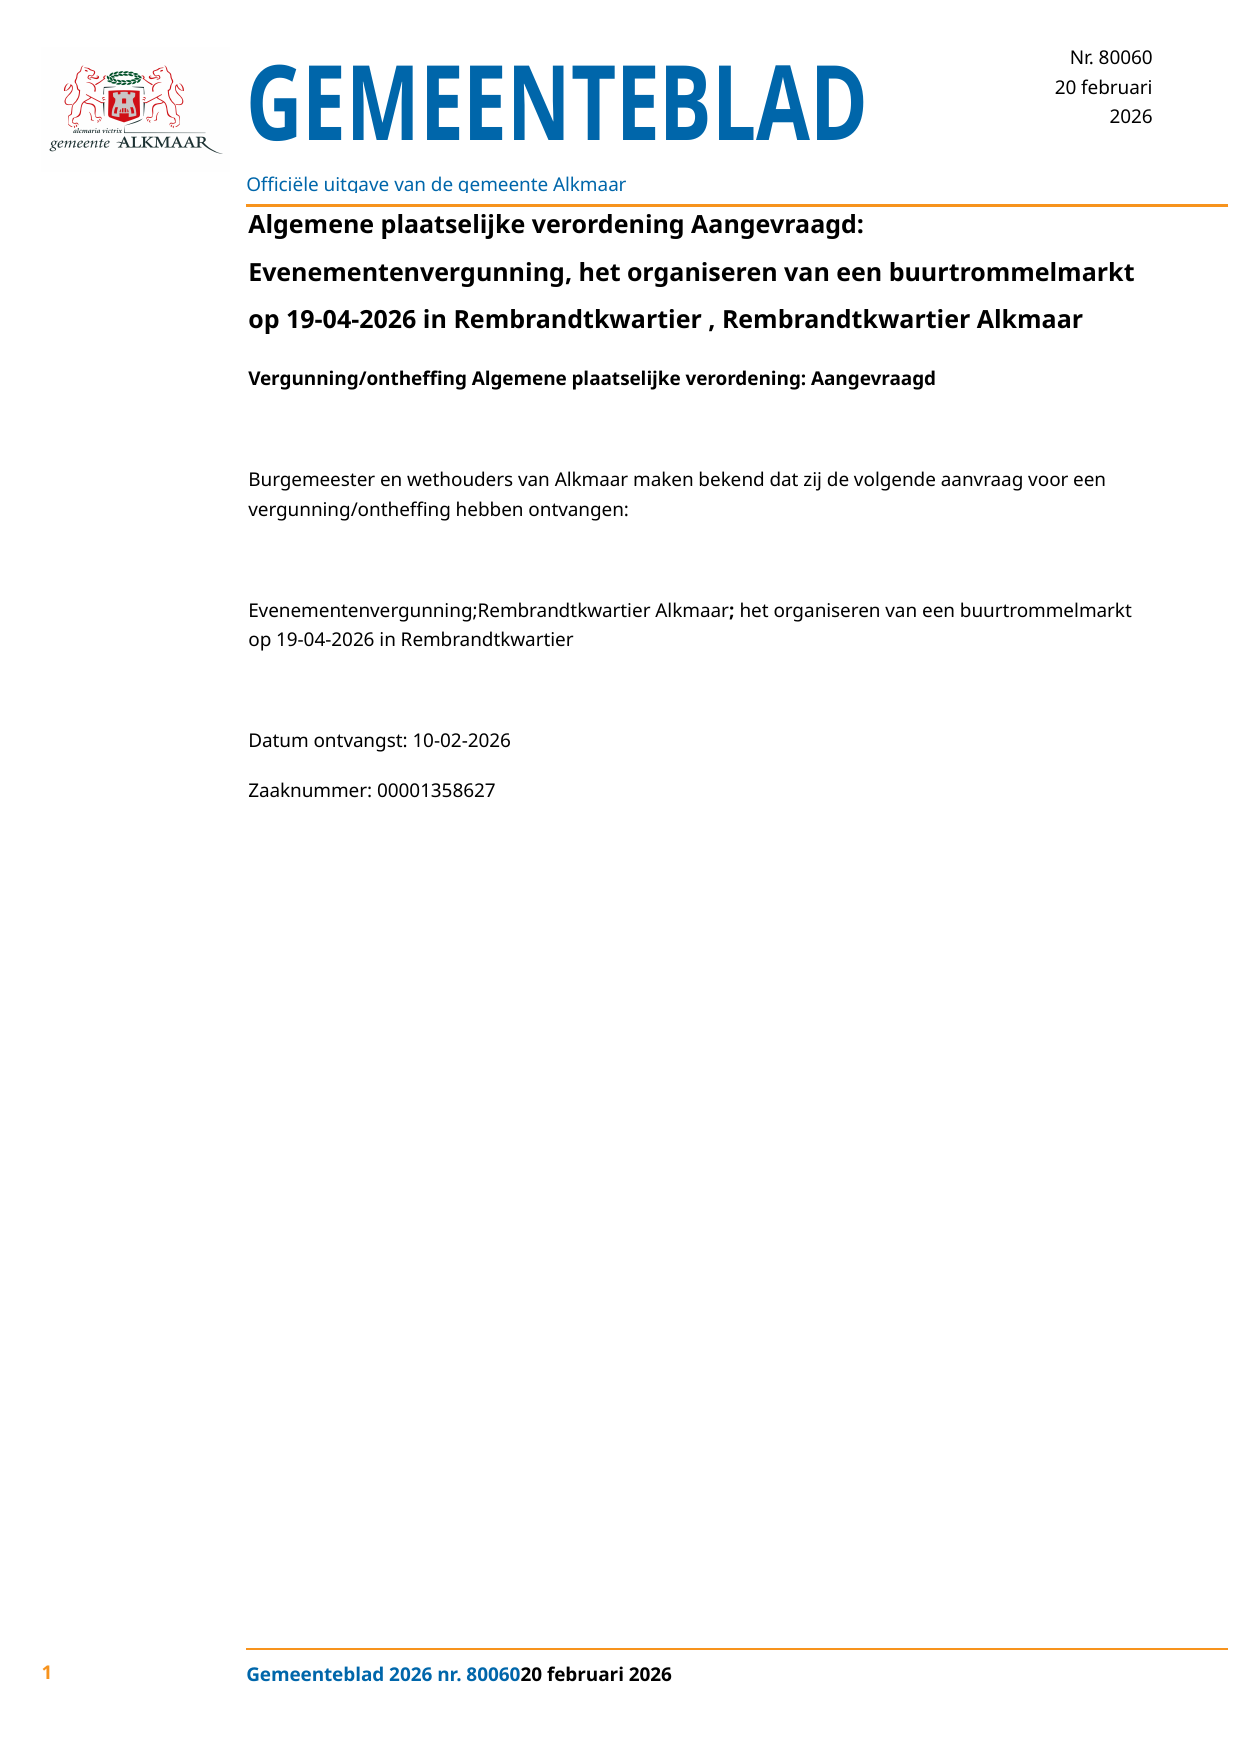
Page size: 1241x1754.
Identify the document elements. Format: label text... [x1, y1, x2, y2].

text Evenementenvergunning;Rembrandtkwartier Alkmaar; het organiseren van een buurtrommelmarkt op 19-04-2026 in Rembrandtkwartier [248, 597, 1152, 652]
text Vergunning/ontheffing Algemene plaatselijke verordening: Aangevraagd [248, 366, 1152, 391]
text Zaaknummer: 00001358627 [248, 778, 1152, 803]
text Burgemeester en wethouders van Alkmaar maken bekend dat zij de volgende aanvraag voor een vergunning/ontheffing hebben ontvangen: [248, 466, 1152, 522]
text Algemene plaatselijke verordening Aangevraagd: Evenementenvergunning, het organiseren van een buurtrommelmarkt op 19-04-2026 in Rembrandtkwartier , Rembrandtkwartier Alkmaar [248, 207, 1152, 336]
picture [41, 47, 231, 172]
text Datum ontvangst: 10-02-2026 [248, 727, 1152, 753]
